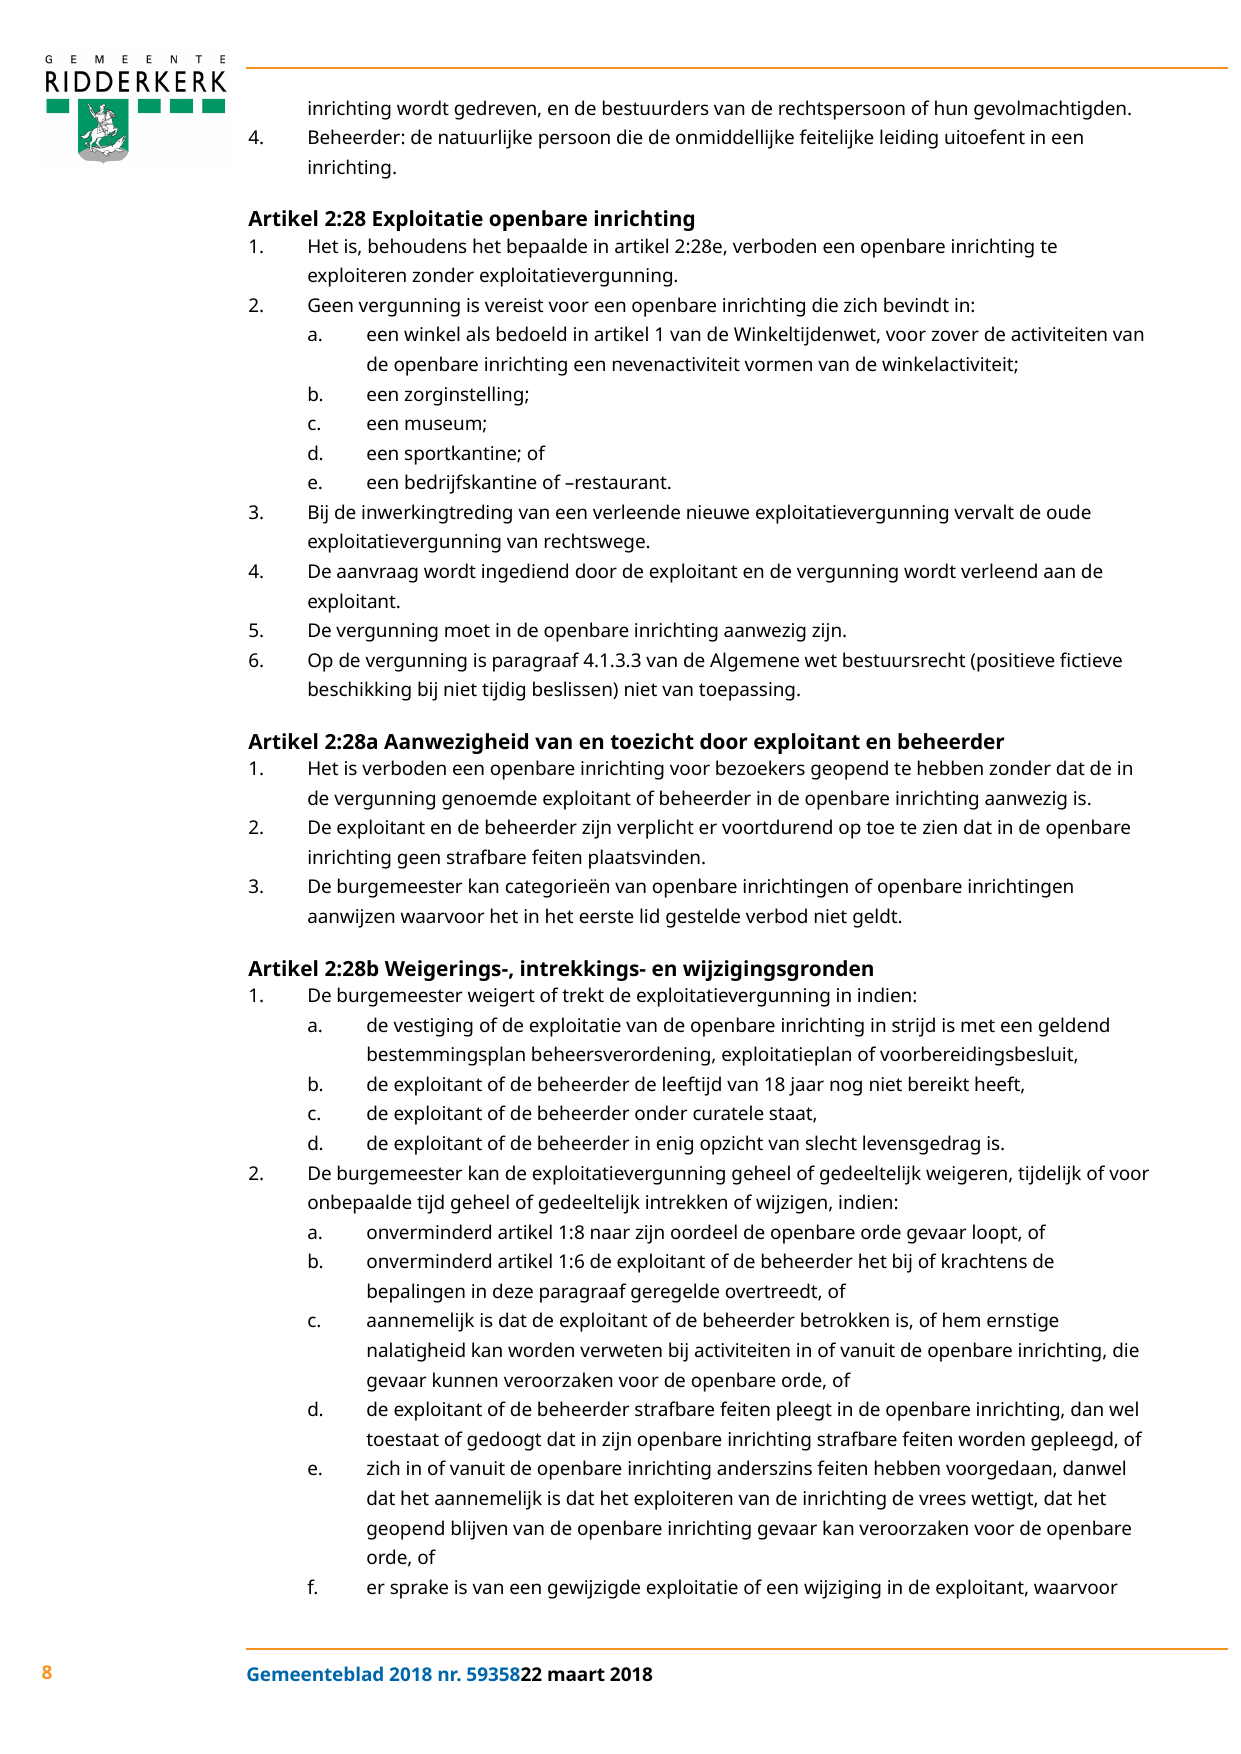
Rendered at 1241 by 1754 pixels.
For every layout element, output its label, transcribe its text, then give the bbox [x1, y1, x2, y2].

list de exploitant of de beheerder strafbare feiten pleegt in de openbare inrichting, dan wel toestaat of gedoogt dat in zijn openbare inrichting strafbare feiten worden gepleegd, of [307, 1396, 1152, 1452]
list de exploitant of de beheerder de leeftijd van 18 jaar nog niet bereikt heeft, [307, 1071, 1152, 1097]
list Het is, behoudens het bepaalde in artikel 2:28e, verboden een openbare inrichting te exploiteren zonder exploitatievergunning. [248, 233, 1152, 288]
text Artikel 2:28b Weigerings-, intrekkings- en wijzigingsgronden [248, 954, 1152, 982]
list de exploitant of de beheerder in enig opzicht van slecht levensgedrag is. [307, 1130, 1152, 1156]
list De burgemeester weigert of trekt de exploitatievergunning in indien: [248, 982, 1152, 1008]
list aannemelijk is dat de exploitant of de beheerder betrokken is, of hem ernstige nalatigheid kan worden verweten bij activiteiten in of vanuit de openbare inrichting, die gevaar kunnen veroorzaken voor de openbare orde, of [307, 1308, 1152, 1392]
list Geen vergunning is vereist voor een openbare inrichting die zich bevindt in: [248, 292, 1152, 318]
list een bedrijfskantine of –restaurant. [307, 469, 1152, 495]
list Bij de inwerkingtreding van een verleende nieuwe exploitatievergunning vervalt de oude exploitatievergunning van rechtswege. [248, 499, 1152, 554]
list De aanvraag wordt ingediend door de exploitant en de vergunning wordt verleend aan de exploitant. [248, 558, 1152, 613]
list er sprake is van een gewijzigde exploitatie of een wijziging in de exploitant, waarvoor [307, 1574, 1152, 1599]
list inrichting wordt gedreven, en de bestuurders van de rechtspersoon of hun gevolmachtigden. [248, 95, 1152, 121]
list Het is verboden een openbare inrichting voor bezoekers geopend te hebben zonder dat de in de vergunning genoemde exploitant of beheerder in de openbare inrichting aanwezig is. [248, 755, 1152, 811]
list onverminderd artikel 1:8 naar zijn oordeel de openbare orde gevaar loopt, of [307, 1219, 1152, 1244]
list een winkel als bedoeld in artikel 1 van de Winkeltijdenwet, voor zover de activiteiten van de openbare inrichting een nevenactiviteit vormen van de winkelactiviteit; [307, 322, 1152, 377]
list een museum; [307, 410, 1152, 436]
list De burgemeester kan de exploitatievergunning geheel of gedeeltelijk weigeren, tijdelijk of voor onbepaalde tijd geheel of gedeeltelijk intrekken of wijzigen, indien: [248, 1160, 1152, 1215]
list Op de vergunning is paragraaf 4.1.3.3 van de Algemene wet bestuursrecht (positieve fictieve beschikking bij niet tijdig beslissen) niet van toepassing. [248, 647, 1152, 702]
list Beheerder: de natuurlijke persoon die de onmiddellijke feitelijke leiding uitoefent in een inrichting. [248, 124, 1152, 180]
text Artikel 2:28 Exploitatie openbare inrichting [248, 204, 1152, 233]
list onverminderd artikel 1:6 de exploitant of de beheerder het bij of krachtens de bepalingen in deze paragraaf geregelde overtreedt, of [307, 1248, 1152, 1304]
list De exploitant en de beheerder zijn verplicht er voortdurend op toe te zien dat in de openbare inrichting geen strafbare feiten plaatsvinden. [248, 814, 1152, 870]
text Artikel 2:28a Aanwezigheid van en toezicht door exploitant en beheerder [248, 727, 1152, 755]
list zich in of vanuit de openbare inrichting anderszins feiten hebben voorgedaan, danwel dat het aannemelijk is dat het exploiteren van de inrichting de vrees wettigt, dat het geopend blijven van de openbare inrichting gevaar kan veroorzaken voor de openbare orde, of [307, 1456, 1152, 1570]
list een sportkantine; of [307, 440, 1152, 466]
list de exploitant of de beheerder onder curatele staat, [307, 1101, 1152, 1126]
list De burgemeester kan categorieën van openbare inrichtingen of openbare inrichtingen aanwijzen waarvoor het in het eerste lid gestelde verbod niet geldt. [248, 874, 1152, 929]
list De vergunning moet in de openbare inrichting aanwezig zijn. [248, 617, 1152, 643]
list een zorginstelling; [307, 381, 1152, 406]
picture [41, 47, 231, 172]
list de vestiging of de exploitatie van de openbare inrichting in strijd is met een geldend bestemmingsplan beheersverordening, exploitatieplan of voorbereidingsbesluit, [307, 1012, 1152, 1067]
